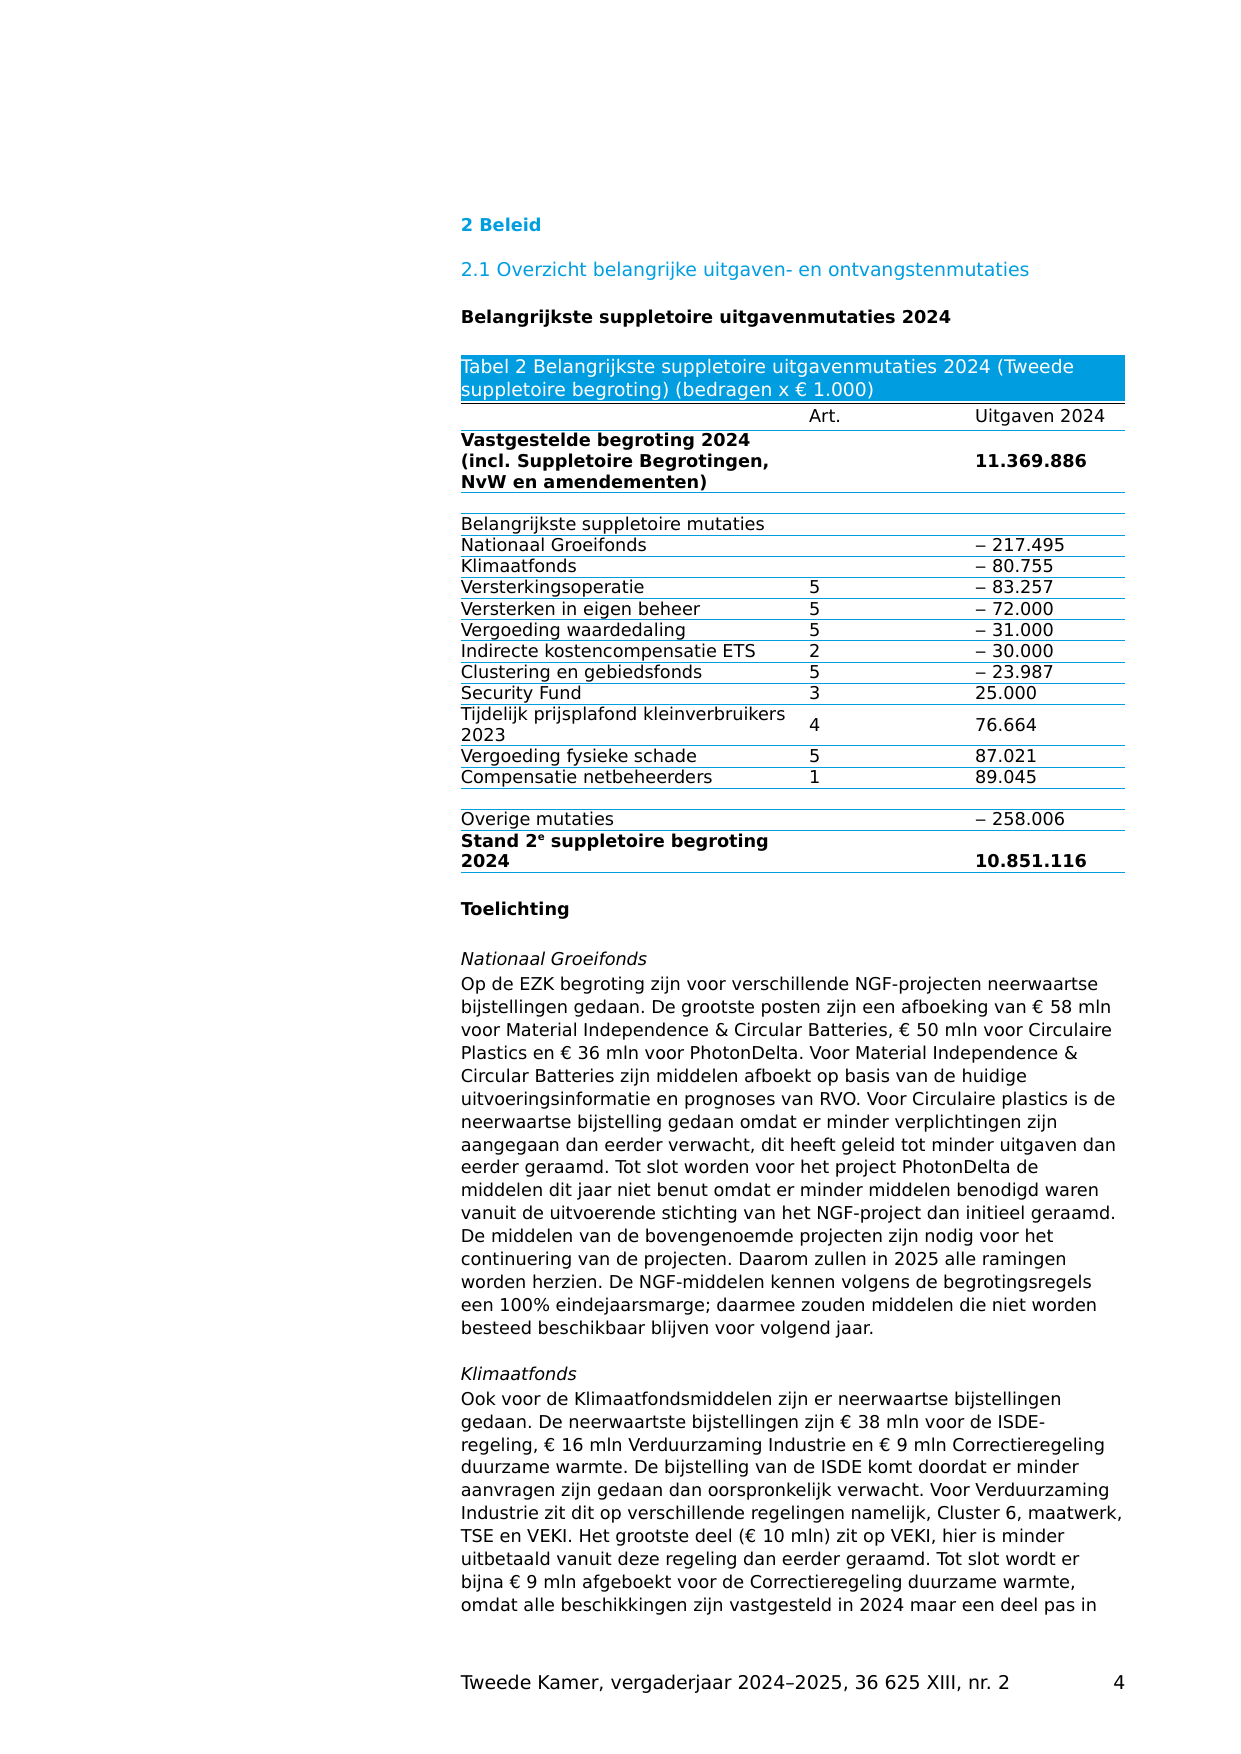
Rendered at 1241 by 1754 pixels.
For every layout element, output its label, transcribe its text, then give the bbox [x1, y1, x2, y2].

table_cell Versterkingsoperatie [461, 578, 806, 598]
table_cell 5 [806, 746, 972, 767]
table_cell ‒ 23.987 [972, 663, 1125, 682]
table_cell ‒ 217.495 [972, 536, 1125, 556]
table_cell Clustering en gebiedsfonds [461, 663, 806, 682]
table_cell Vergoeding waardedaling [461, 620, 806, 640]
table_cell Security Fund [461, 684, 806, 704]
table_cell [806, 789, 972, 809]
table_cell [972, 493, 1125, 513]
table_cell Belangrijkste suppletoire mutaties [461, 514, 806, 534]
table_cell 76.664 [972, 705, 1125, 745]
table_cell Tijdelijk prijsplafond kleinverbruikers 2023 [461, 705, 806, 745]
table_cell ‒ 258.006 [972, 810, 1125, 830]
table_cell [806, 536, 972, 556]
table_cell ‒ 31.000 [972, 620, 1125, 640]
table_cell Nationaal Groeifonds [461, 536, 806, 556]
table_cell 5 [806, 578, 972, 598]
text Nationaal Groeifonds [461, 947, 1125, 970]
text Op de EZK begroting zijn voor verschillende NGF-projecten neerwaartse bijstellingen gedaan. De grootste posten zijn een afboeking van € 58 mln voor Material Independence & Circular Batteries, € 50 mln voor Circulaire Plastics en € 36 mln voor PhotonDelta. Voor Material Independence & Circular Batteries zijn middelen afboekt op basis van de huidige uitvoeringsinformatie en prognoses van RVO. Voor Circulaire plastics is de neerwaartse bijstelling gedaan omdat er minder verplichtingen zijn aangegaan dan eerder verwacht, dit heeft geleid tot minder uitgaven dan eerder geraamd. Tot slot worden voor het project PhotonDelta de middelen dit jaar niet benut omdat er minder middelen benodigd waren vanuit de uitvoerende stichting van het NGF-project dan initieel geraamd. De middelen van de bovengenoemde projecten zijn nodig voor het continuering van de projecten. Daarom zullen in 2025 alle ramingen worden herzien. De NGF-middelen kennen volgens de begrotingsregels een 100% eindejaarsmarge; daarmee zouden middelen die niet worden besteed beschikbaar blijven voor volgend jaar. [461, 972, 1125, 1339]
table_cell [461, 404, 806, 430]
table_cell [806, 431, 972, 492]
table_cell [806, 831, 972, 872]
table_cell 5 [806, 663, 972, 682]
table_cell Indirecte kostencompensatie ETS [461, 641, 806, 661]
table_cell ‒ 72.000 [972, 599, 1125, 619]
table_cell 2 [806, 641, 972, 661]
title 2.1 Overzicht belangrijke uitgaven- en ontvangstenmutaties [461, 259, 1125, 281]
table_cell 10.851.116 [972, 831, 1125, 872]
table_cell [806, 810, 972, 830]
table_cell [461, 789, 806, 809]
table_cell 89.045 [972, 768, 1125, 788]
table_cell 25.000 [972, 684, 1125, 704]
table_cell 5 [806, 599, 972, 619]
table_cell ‒ 30.000 [972, 641, 1125, 661]
table_cell [806, 493, 972, 513]
table_cell [806, 514, 972, 534]
table_cell Compensatie netbeheerders [461, 768, 806, 788]
table_cell ‒ 83.257 [972, 578, 1125, 598]
text Toelichting [461, 897, 1125, 920]
text Ook voor de Klimaatfondsmiddelen zijn er neerwaartse bijstellingen gedaan. De neerwaartste bijstellingen zijn € 38 mln voor de ISDE- regeling, € 16 mln Verduurzaming Industrie en € 9 mln Correctieregeling duurzame warmte. De bijstelling van de ISDE komt doordat er minder aanvragen zijn gedaan dan oorspronkelijk verwacht. Voor Verduurzaming Industrie zit dit op verschillende regelingen namelijk, Cluster 6, maatwerk, TSE en VEKI. Het grootste deel (€ 10 mln) zit op VEKI, hier is minder uitbetaald vanuit deze regeling dan eerder geraamd. Tot slot wordt er bijna € 9 mln afgeboekt voor de Correctieregeling duurzame warmte, omdat alle beschikkingen zijn vastgesteld in 2024 maar een deel pas in [461, 1387, 1125, 1616]
table_cell Overige mutaties [461, 810, 806, 830]
table_cell 5 [806, 620, 972, 640]
text Belangrijkste suppletoire uitgavenmutaties 2024 [461, 305, 1125, 328]
table_cell Art. [806, 404, 972, 430]
table_cell 1 [806, 768, 972, 788]
table_cell Vastgestelde begroting 2024 (incl. Suppletoire Begrotingen, NvW en amendementen) [461, 431, 806, 492]
table_cell 11.369.886 [972, 431, 1125, 492]
table_cell Klimaatfonds [461, 557, 806, 577]
table_cell [461, 493, 806, 513]
table_cell 87.021 [972, 746, 1125, 767]
table_cell Vergoeding fysieke schade [461, 746, 806, 767]
text Klimaatfonds [461, 1362, 1125, 1385]
table_cell Versterken in eigen beheer [461, 599, 806, 619]
title 2 Beleid [461, 213, 1125, 236]
table_cell ‒ 80.755 [972, 557, 1125, 577]
table_cell [972, 789, 1125, 809]
table_cell Uitgaven 2024 [972, 404, 1125, 430]
table_cell Stand 2e suppletoire begroting 2024 [461, 831, 806, 872]
table_cell 4 [806, 705, 972, 745]
table_cell [972, 514, 1125, 534]
table_cell [806, 557, 972, 577]
table_cell 3 [806, 684, 972, 704]
